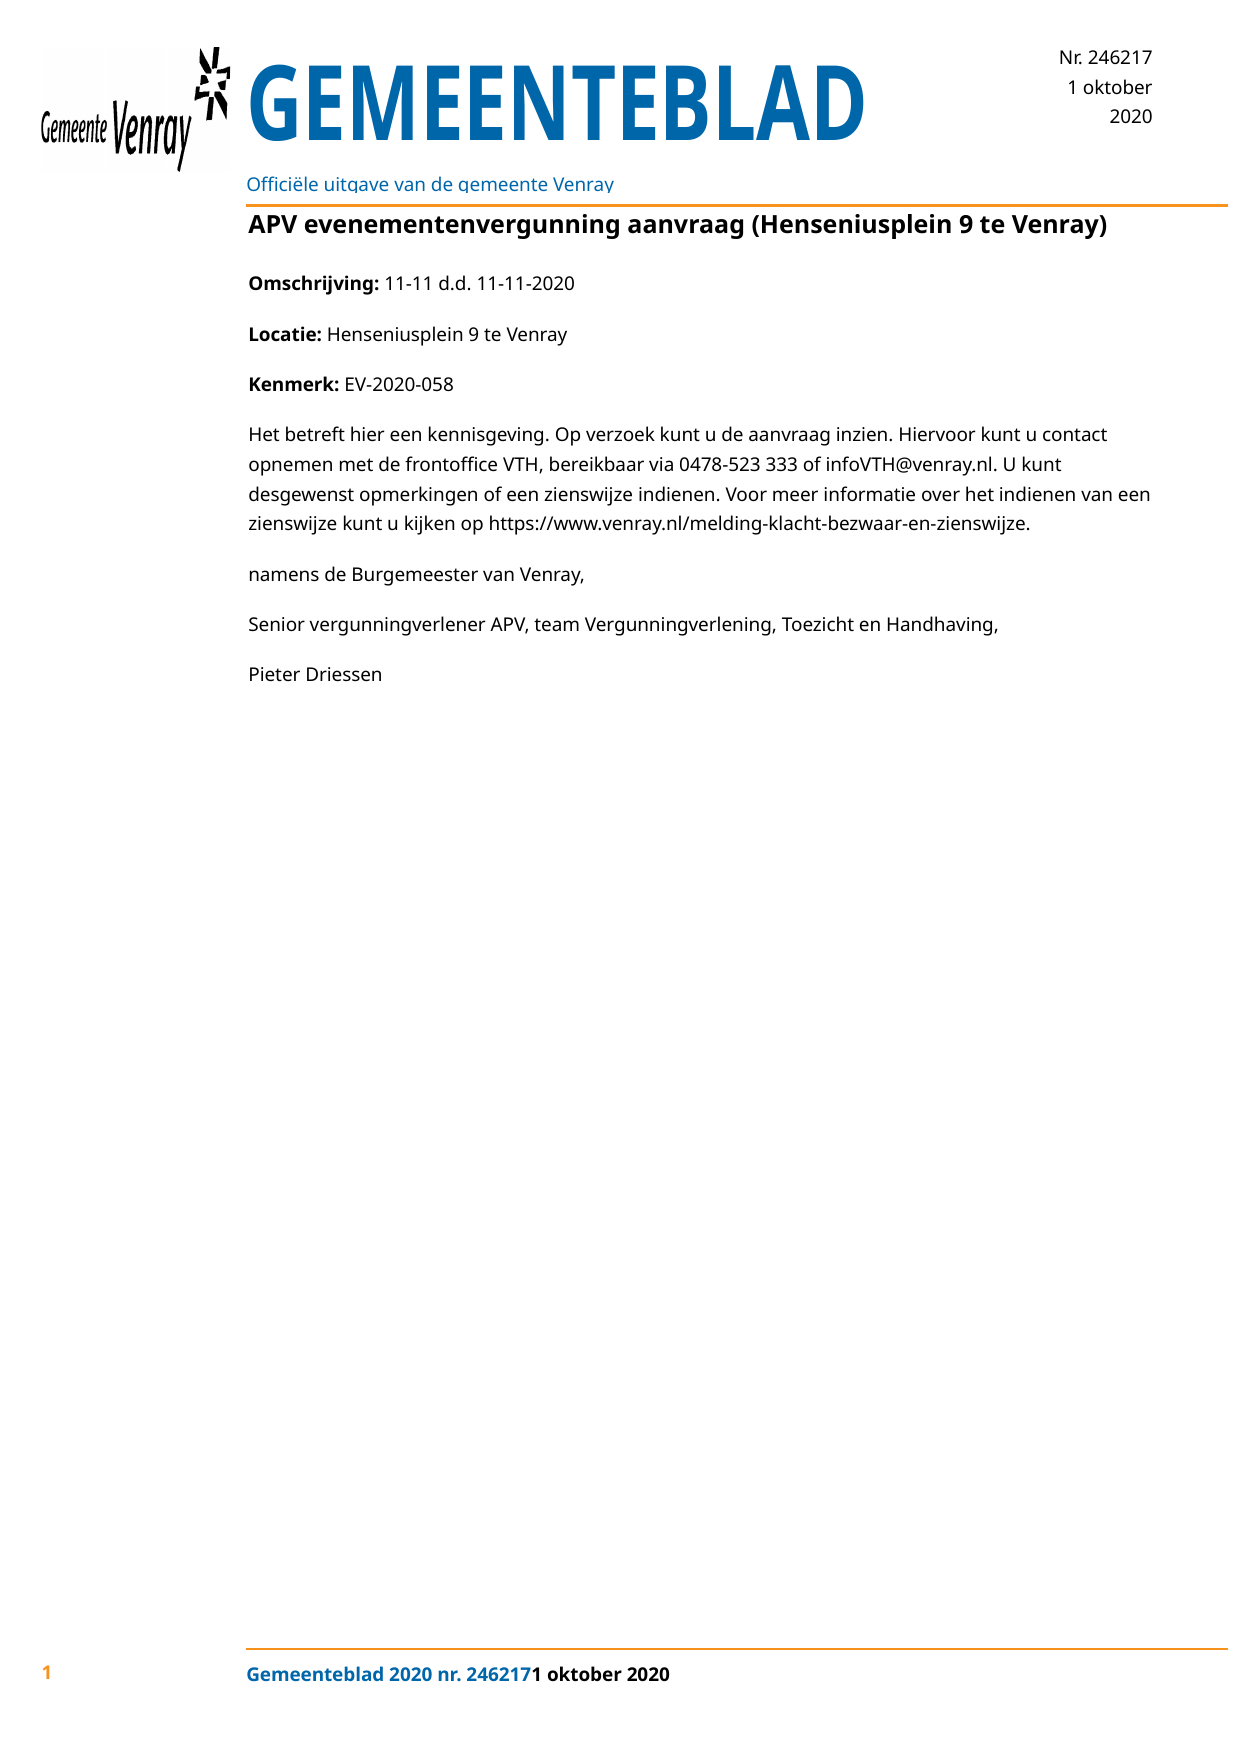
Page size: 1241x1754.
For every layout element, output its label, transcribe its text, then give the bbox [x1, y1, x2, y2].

text Pieter Driessen [248, 662, 1152, 687]
text Kenmerk: EV-2020-058 [248, 371, 1152, 397]
text Het betreft hier een kennisgeving. Op verzoek kunt u de aanvraag inzien. Hiervoor kunt u contact opnemen met de frontoffice VTH, bereikbaar via 0478-523 333 of infoVTH@venray.nl. U kunt desgewenst opmerkingen of een zienswijze indienen. Voor meer informatie over het indienen van een zienswijze kunt u kijken op https://www.venray.nl/melding-klacht-bezwaar-en-zienswijze. [248, 422, 1152, 536]
text Omschrijving: 11-11 d.d. 11-11-2020 [248, 270, 1152, 296]
text Senior vergunningverlener APV, team Vergunningverlening, Toezicht en Handhaving, [248, 611, 1152, 637]
text Locatie: Henseniusplein 9 te Venray [248, 321, 1152, 346]
text namens de Burgemeester van Venray, [248, 561, 1152, 586]
picture [41, 47, 231, 172]
text APV evenementenvergunning aanvraag (Henseniusplein 9 te Venray) [248, 207, 1152, 241]
